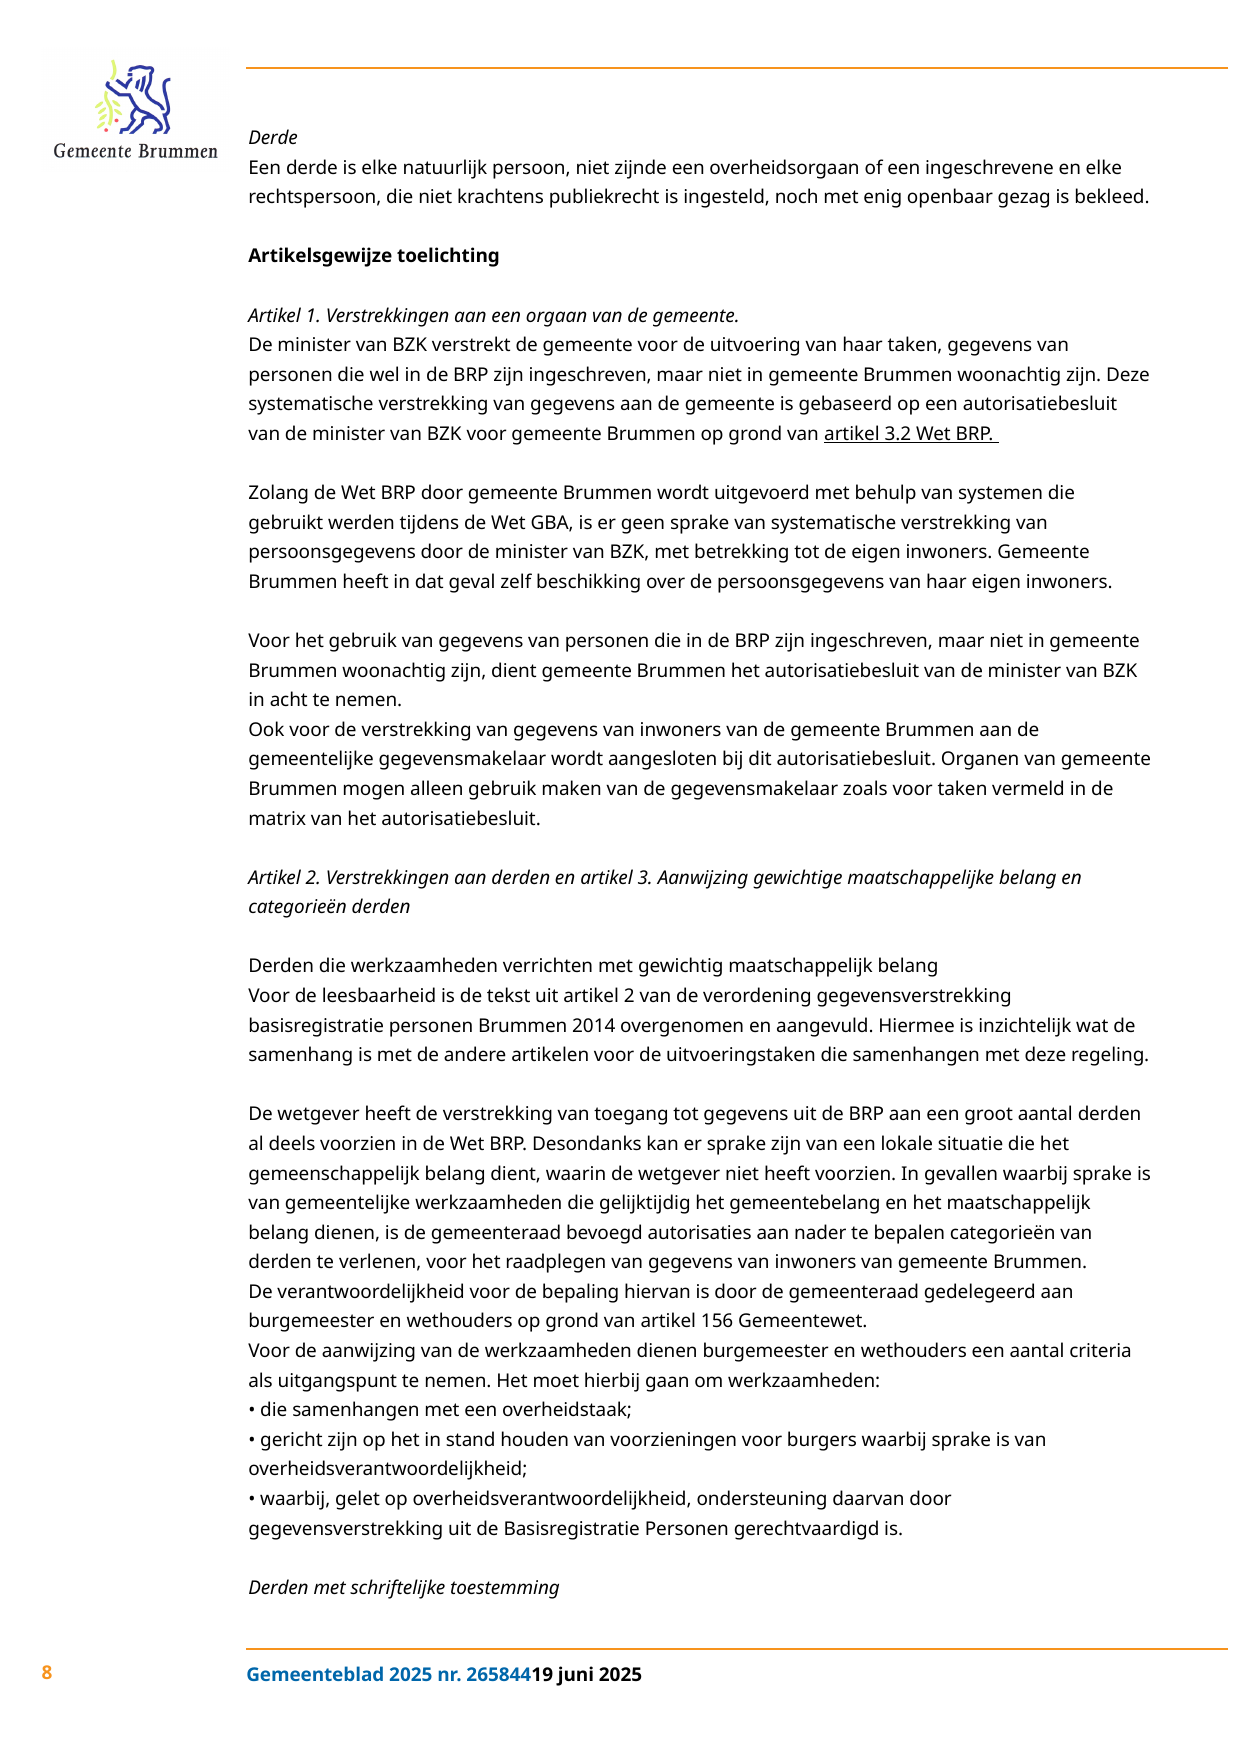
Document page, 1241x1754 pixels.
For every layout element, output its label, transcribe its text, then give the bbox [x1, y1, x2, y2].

picture [41, 47, 231, 172]
text • waarbij, gelet op overheidsverantwoordelijkheid, ondersteuning daarvan door gegevensverstrekking uit de Basisregistratie Personen gerechtvaardigd is. [248, 1485, 1152, 1541]
text Artikelsgewijze toelichting [248, 243, 1152, 268]
text Zolang de Wet BRP door gemeente Brummen wordt uitgevoerd met behulp van systemen die gebruikt werden tijdens de Wet GBA, is er geen sprake van systematische verstrekking van persoonsgegevens door de minister van BZK, met betrekking tot de eigen inwoners. Gemeente Brummen heeft in dat geval zelf beschikking over de persoonsgegevens van haar eigen inwoners. [248, 479, 1152, 594]
text • die samenhangen met een overheidstaak; [248, 1396, 1152, 1422]
text De verantwoordelijkheid voor de bepaling hiervan is door de gemeenteraad gedelegeerd aan burgemeester en wethouders op grond van artikel 156 Gemeentewet. [248, 1278, 1152, 1333]
text De wetgever heeft de verstrekking van toegang tot gegevens uit de BRP aan een groot aantal derden al deels voorzien in de Wet BRP. Desondanks kan er sprake zijn van een lokale situatie die het gemeenschappelijk belang dient, waarin de wetgever niet heeft voorzien. In gevallen waarbij sprake is van gemeentelijke werkzaamheden die gelijktijdig het gemeentebelang en het maatschappelijk belang dienen, is de gemeenteraad bevoegd autorisaties aan nader te bepalen categorieën van derden te verlenen, voor het raadplegen van gegevens van inwoners van gemeente Brummen. [248, 1101, 1152, 1274]
text Derde [248, 124, 1152, 150]
text Derden met schriftelijke toestemming [248, 1574, 1152, 1600]
text Voor de aanwijzing van de werkzaamheden dienen burgemeester en wethouders een aantal criteria als uitgangspunt te nemen. Het moet hierbij gaan om werkzaamheden: [248, 1337, 1152, 1393]
text Artikel 1. Verstrekkingen aan een orgaan van de gemeente. [248, 302, 1152, 328]
text Voor het gebruik van gegevens van personen die in de BRP zijn ingeschreven, maar niet in gemeente Brummen woonachtig zijn, dient gemeente Brummen het autorisatiebesluit van de minister van BZK in acht te nemen. [248, 627, 1152, 712]
text De minister van BZK verstrekt de gemeente voor de uitvoering van haar taken, gegevens van personen die wel in de BRP zijn ingeschreven, maar niet in gemeente Brummen woonachtig zijn. Deze systematische verstrekking van gegevens aan de gemeente is gebaseerd op een autorisatiebesluit van de minister van BZK voor gemeente Brummen op grond van artikel 3.2 Wet BRP. [248, 331, 1152, 446]
text Derden die werkzaamheden verrichten met gewichtig maatschappelijk belang [248, 953, 1152, 978]
text Een derde is elke natuurlijk persoon, niet zijnde een overheidsorgaan of een ingeschrevene en elke rechtspersoon, die niet krachtens publiekrecht is ingesteld, noch met enig openbaar gezag is bekleed. [248, 154, 1152, 209]
text Voor de leesbaarheid is de tekst uit artikel 2 van de verordening gegevensverstrekking basisregistratie personen Brummen 2014 overgenomen en aangevuld. Hiermee is inzichtelijk wat de samenhang is met de andere artikelen voor de uitvoeringstaken die samenhangen met deze regeling. [248, 982, 1152, 1067]
text Ook voor de verstrekking van gegevens van inwoners van de gemeente Brummen aan de gemeentelijke gegevensmakelaar wordt aangesloten bij dit autorisatiebesluit. Organen van gemeente Brummen mogen alleen gebruik maken van de gegevensmakelaar zoals voor taken vermeld in de matrix van het autorisatiebesluit. [248, 716, 1152, 831]
text • gericht zijn op het in stand houden van voorzieningen voor burgers waarbij sprake is van overheidsverantwoordelijkheid; [248, 1426, 1152, 1481]
text Artikel 2. Verstrekkingen aan derden en artikel 3. Aanwijzing gewichtige maatschappelijke belang en categorieën derden [248, 864, 1152, 919]
